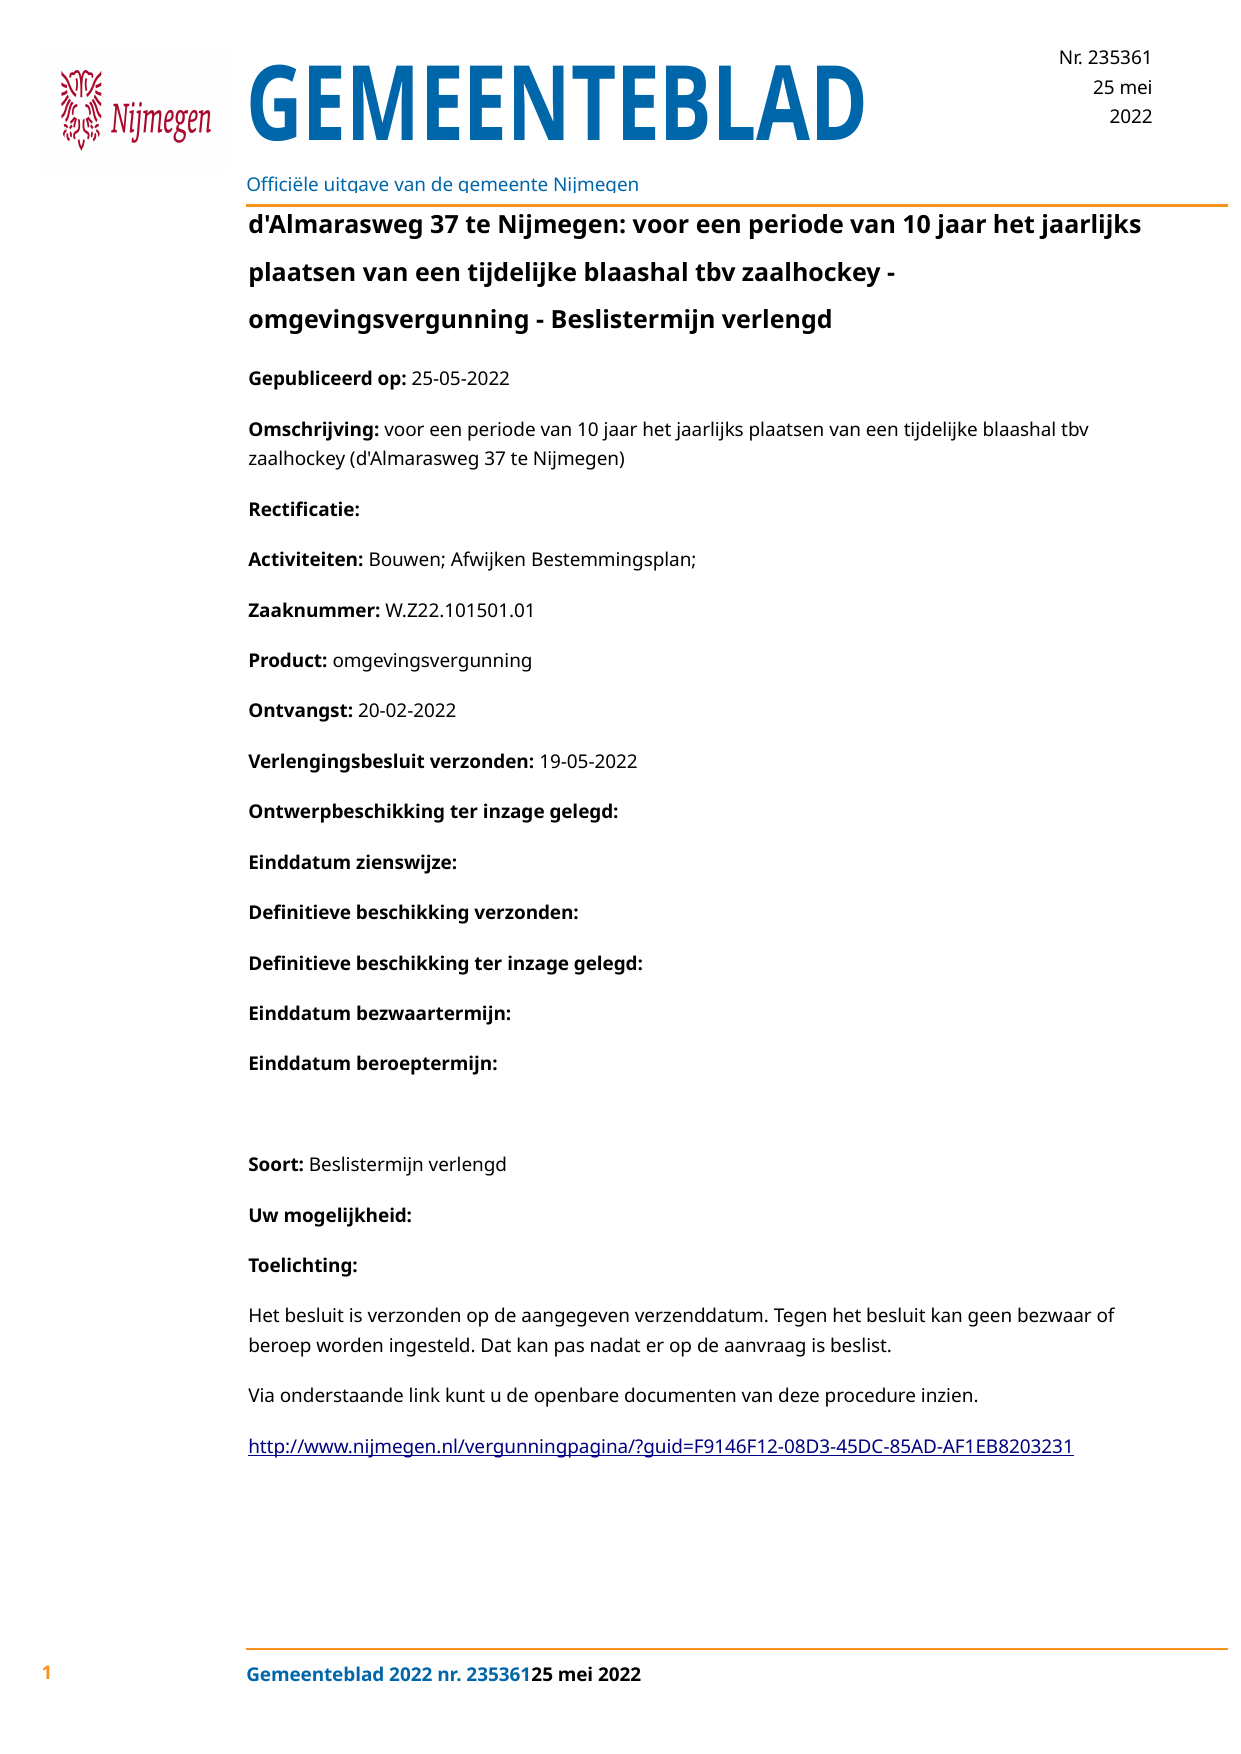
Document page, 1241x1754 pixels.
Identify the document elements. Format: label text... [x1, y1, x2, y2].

text d'Almarasweg 37 te Nijmegen: voor een periode van 10 jaar het jaarlijks plaatsen van een tijdelijke blaashal tbv zaalhockey - omgevingsvergunning - Beslistermijn verlengd [248, 207, 1152, 336]
text Activiteiten: Bouwen; Afwijken Bestemmingsplan; [248, 546, 1152, 572]
text Het besluit is verzonden op de aangegeven verzenddatum. Tegen het besluit kan geen bezwaar of beroep worden ingesteld. Dat kan pas nadat er op de aanvraag is beslist. [248, 1303, 1152, 1358]
text http://www.nijmegen.nl/vergunningpagina/?guid=F9146F12-08D3-45DC-85AD-AF1EB8203231 [248, 1433, 1152, 1459]
text Ontwerpbeschikking ter inzage gelegd: [248, 798, 1152, 824]
text Via onderstaande link kunt u de openbare documenten van deze procedure inzien. [248, 1383, 1152, 1408]
text Product: omgevingsvergunning [248, 647, 1152, 673]
text Zaaknummer: W.Z22.101501.01 [248, 597, 1152, 622]
text Gepubliceerd op: 25-05-2022 [248, 366, 1152, 391]
text Verlengingsbesluit verzonden: 19-05-2022 [248, 748, 1152, 774]
text Einddatum bezwaartermijn: [248, 1000, 1152, 1026]
text Einddatum zienswijze: [248, 849, 1152, 874]
text Definitieve beschikking verzonden: [248, 899, 1152, 925]
text Omschrijving: voor een periode van 10 jaar het jaarlijks plaatsen van een tijdelijke blaashal tbv zaalhockey (d'Almarasweg 37 te Nijmegen) [248, 416, 1152, 471]
text Uw mogelijkheid: [248, 1202, 1152, 1227]
text Ontvangst: 20-02-2022 [248, 698, 1152, 723]
picture [41, 47, 231, 172]
text Rectificatie: [248, 496, 1152, 522]
text Soort: Beslistermijn verlengd [248, 1151, 1152, 1177]
text Einddatum beroeptermijn: [248, 1051, 1152, 1076]
text Definitieve beschikking ter inzage gelegd: [248, 950, 1152, 975]
text Toelichting: [248, 1252, 1152, 1278]
